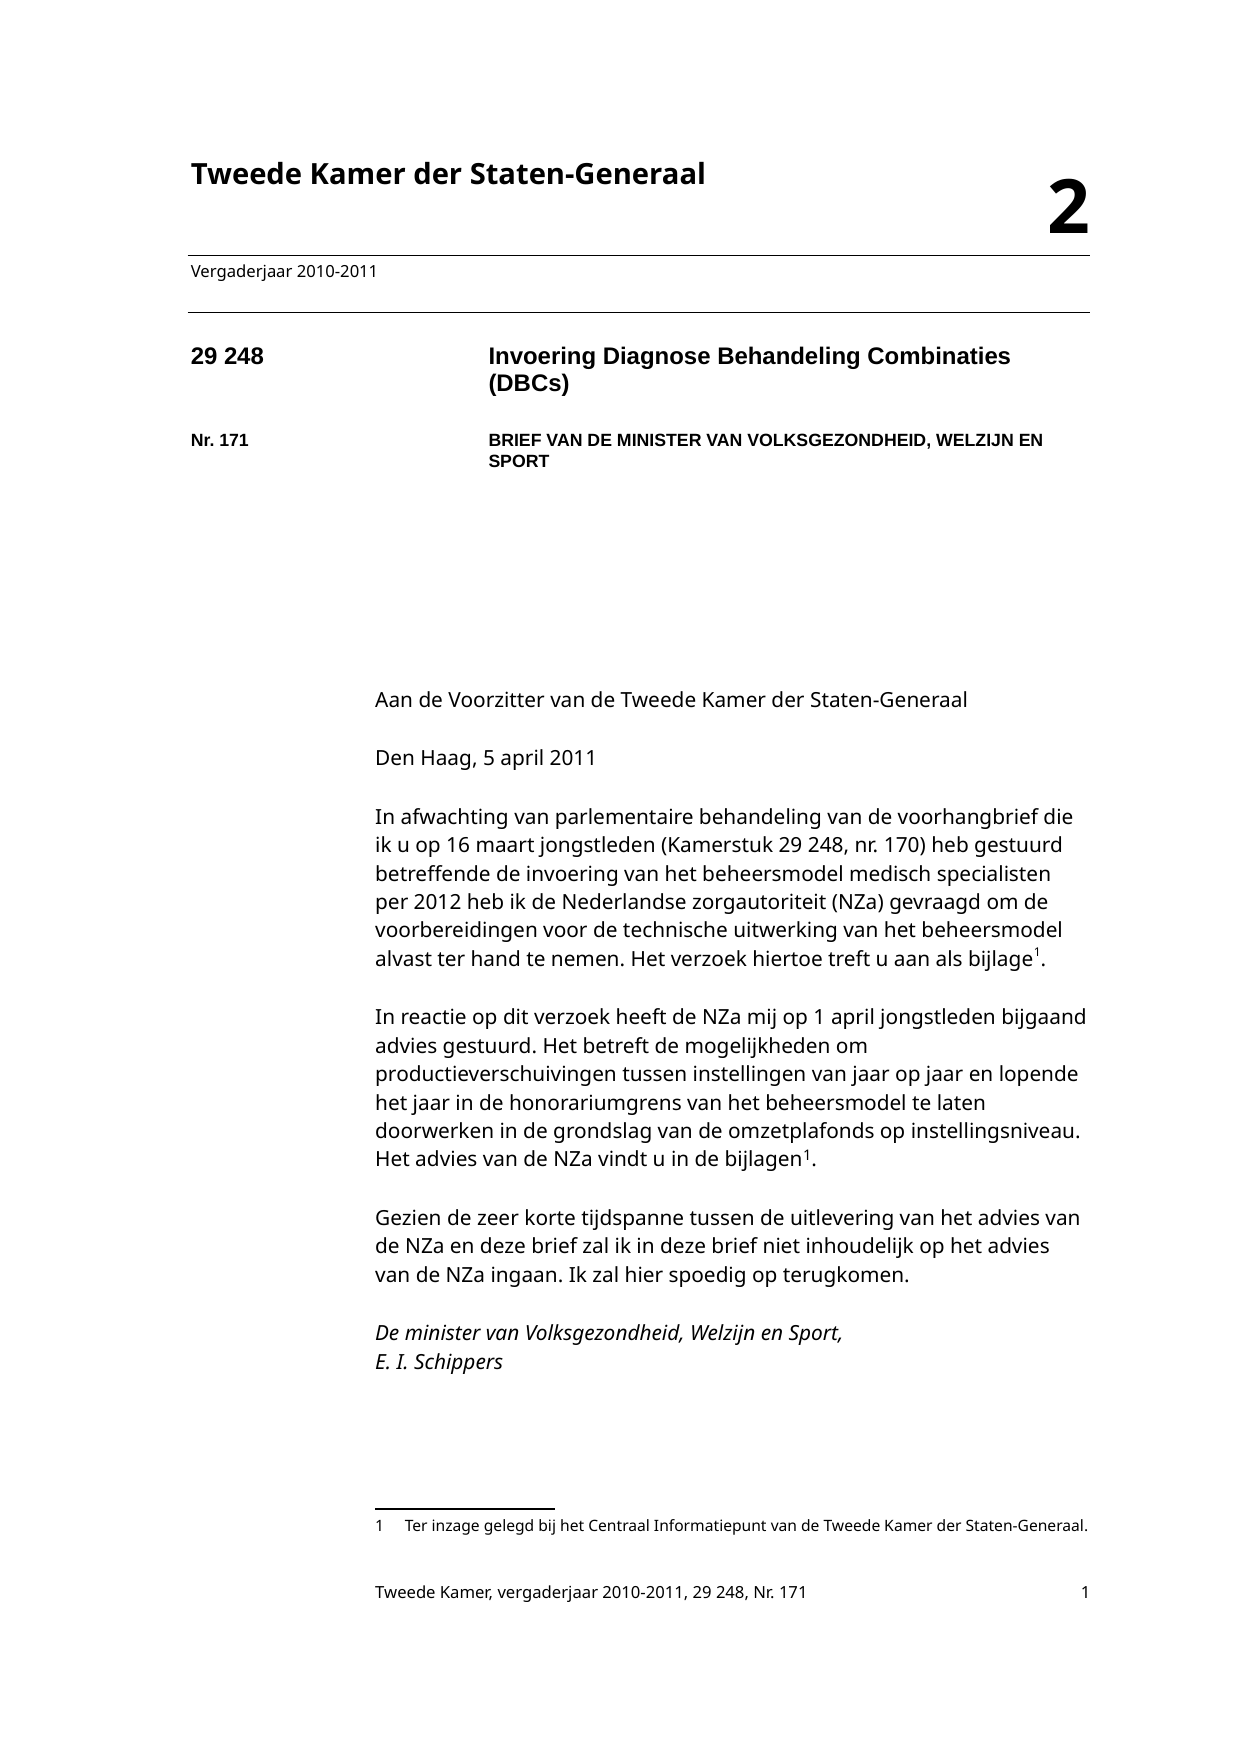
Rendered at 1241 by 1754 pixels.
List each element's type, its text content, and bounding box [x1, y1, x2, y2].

text Ter inzage gelegd bij het Centraal Informatiepunt van de Tweede Kamer der Staten-Generaal. [375, 1479, 1090, 1536]
text Gezien de zeer korte tijdspanne tussen de uitlevering van het advies van de NZa en deze brief zal ik in deze brief niet inhoudelijk op het advies van de NZa ingaan. Ik zal hier spoedig op terugkomen. [375, 1203, 1090, 1288]
table_cell [485, 313, 1090, 339]
table_cell Nr. 171 [188, 427, 485, 566]
table_cell Invoering Diagnose Behandeling Combinaties (DBCs) [485, 339, 1090, 427]
text In reactie op dit verzoek heeft de NZa mij op 1 april jongstleden bijgaand advies gestuurd. Het betreft de mogelijkheden om productieverschuivingen tussen instellingen van jaar op jaar en lopende het jaar in de honorariumgrens van het beheersmodel te laten doorwerken in de grondslag van de omzetplafonds op instellingsniveau. Het advies van de NZa vindt u in de bijlagen1. [375, 1002, 1090, 1173]
table_cell [188, 313, 485, 339]
text E. I. Schippers [375, 1347, 1090, 1375]
text In afwachting van parlementaire behandeling van de voorhangbrief die ik u op 16 maart jongstleden (Kamerstuk 29 248, nr. 170) heb gestuurd betreffende de invoering van het beheersmodel medisch specialisten per 2012 heb ik de Nederlandse zorgautoriteit (NZa) gevraagd om de voorbereidingen voor de technische uitwerking van het beheersmodel alvast ter hand te nemen. Het verzoek hiertoe treft u aan als bijlage. [375, 802, 1090, 972]
table_header 2 [910, 150, 1090, 255]
text Aan de Voorzitter van de Tweede Kamer der Staten-Generaal [375, 685, 1090, 713]
table_cell BRIEF VAN DE MINISTER VAN VOLKSGEZONDHEID, WELZIJN EN SPORT [485, 427, 1090, 566]
table_cell 29 248 [188, 339, 485, 427]
table_cell [485, 256, 1090, 312]
table_cell Vergaderjaar 2010-2011 [188, 256, 485, 312]
text De minister van Volksgezondheid, Welzijn en Sport, [375, 1318, 1090, 1347]
table_header Tweede Kamer der Staten-Generaal [188, 150, 909, 255]
text Den Haag, 5 april 2011 [375, 743, 1090, 772]
